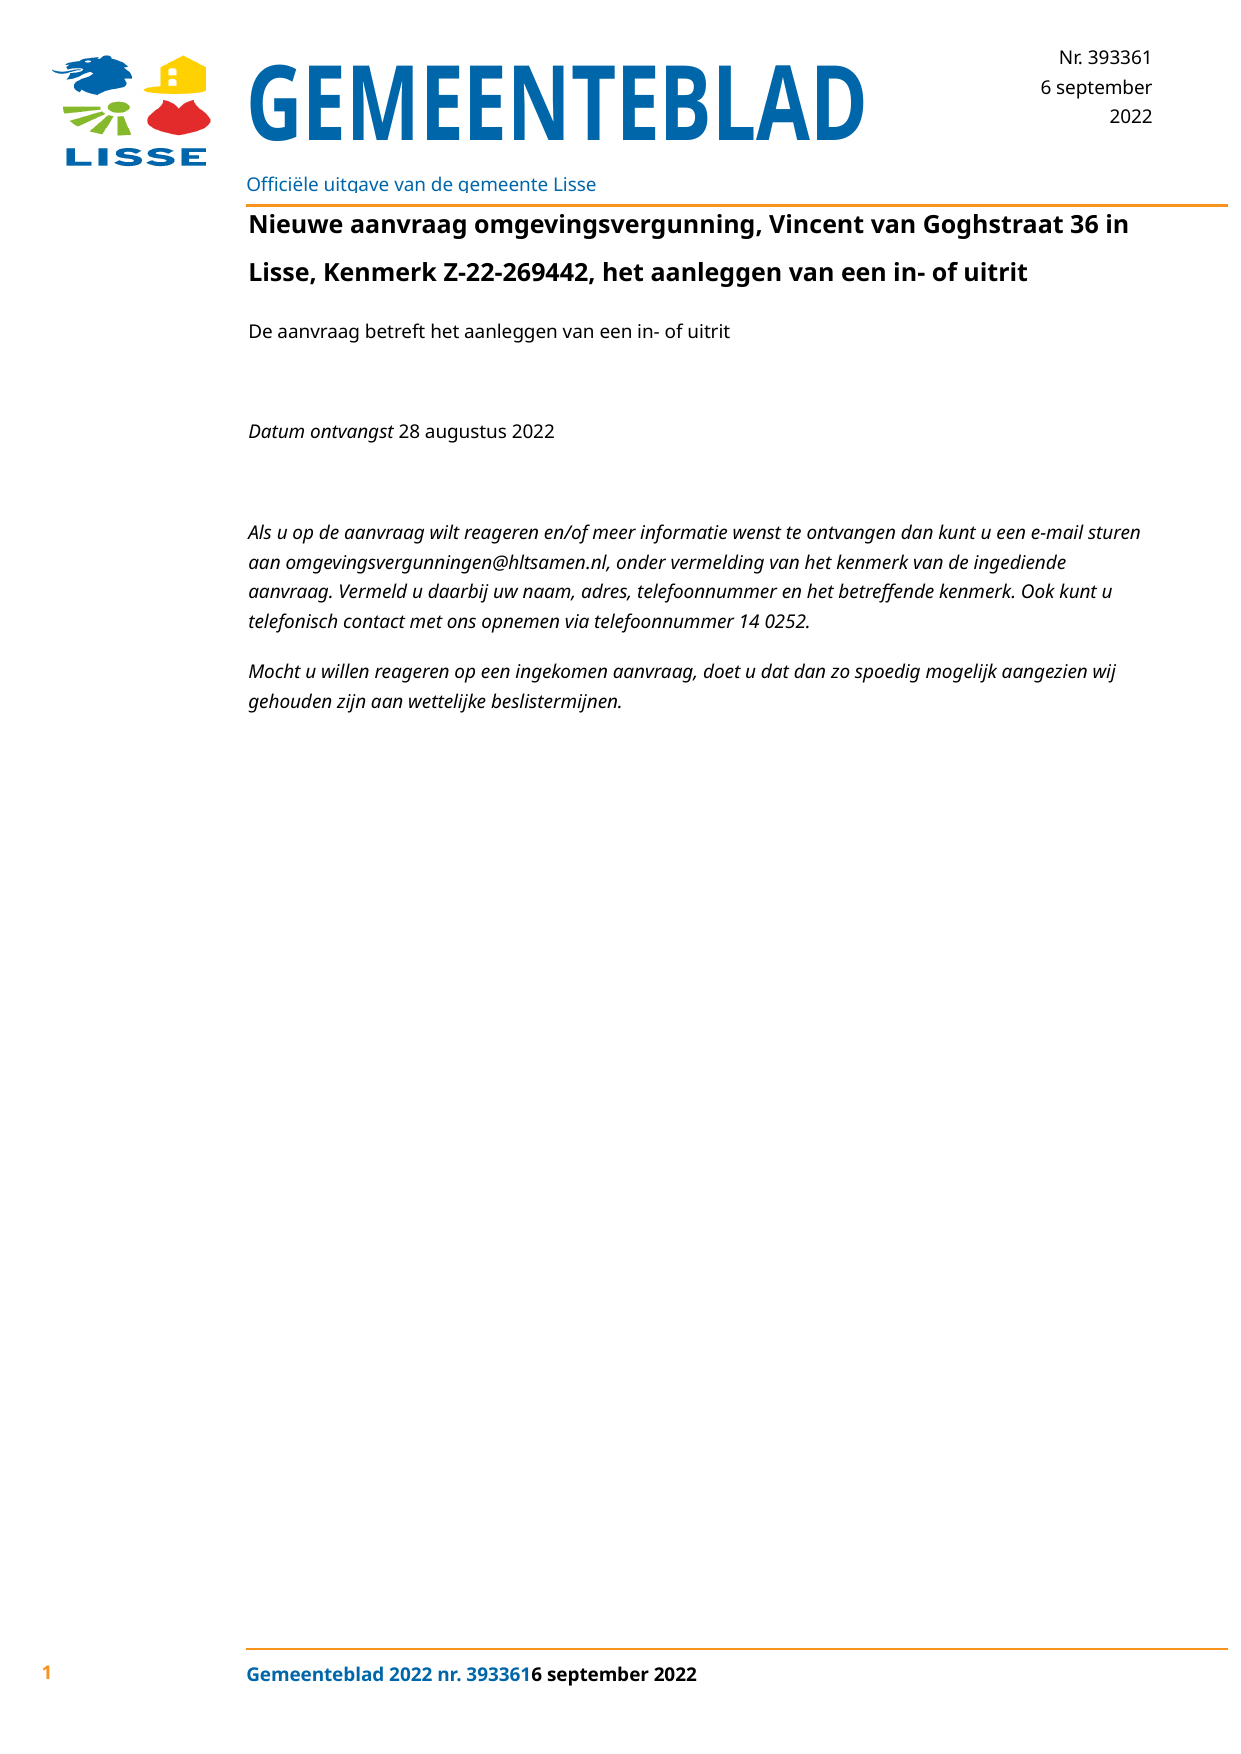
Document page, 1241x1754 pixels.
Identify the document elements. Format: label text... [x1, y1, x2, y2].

text De aanvraag betreft het aanleggen van een in- of uitrit [248, 318, 1152, 344]
text Mocht u willen reageren op een ingekomen aanvraag, doet u dat dan zo spoedig mogelijk aangezien wij gehouden zijn aan wettelijke beslistermijnen. [248, 659, 1152, 714]
picture [41, 47, 231, 172]
text Nieuwe aanvraag omgevingsvergunning, Vincent van Goghstraat 36 in Lisse, Kenmerk Z-22-269442, het aanleggen van een in- of uitrit [248, 207, 1152, 288]
text Als u op de aanvraag wilt reageren en/of meer informatie wenst te ontvangen dan kunt u een e-mail sturen aan omgevingsvergunningen@hltsamen.nl, onder vermelding van het kenmerk van de ingediende aanvraag. Vermeld u daarbij uw naam, adres, telefoonnummer en het betreffende kenmerk. Ook kunt u telefonisch contact met ons opnemen via telefoonnummer 14 0252. [248, 519, 1152, 634]
text Datum ontvangst 28 augustus 2022 [248, 419, 1152, 444]
